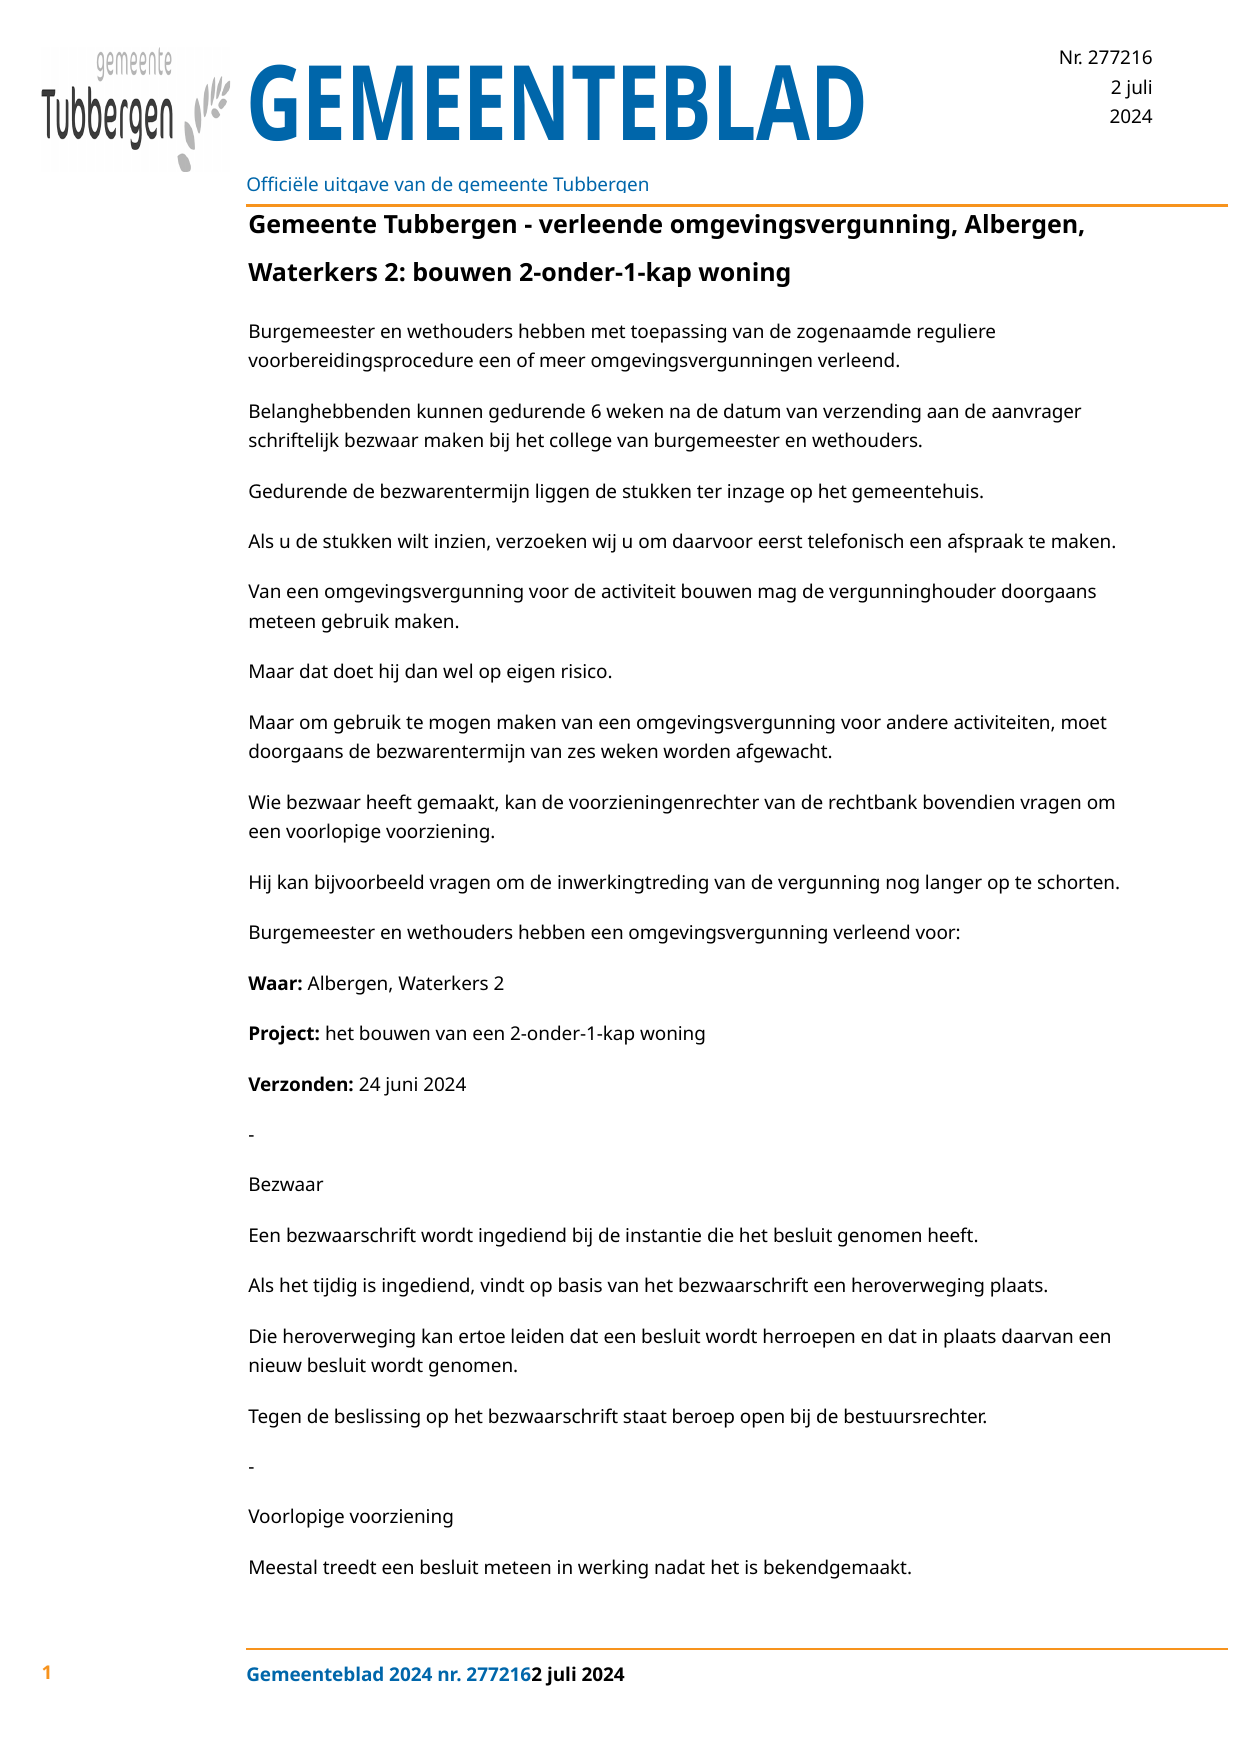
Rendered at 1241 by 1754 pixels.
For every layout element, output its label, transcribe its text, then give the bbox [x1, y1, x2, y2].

text Gemeente Tubbergen - verleende omgevingsvergunning, Albergen, Waterkers 2: bouwen 2-onder-1-kap woning [248, 207, 1152, 288]
text Meestal treedt een besluit meteen in werking nadat het is bekendgemaakt. [248, 1554, 1152, 1580]
text Voorlopige voorziening [248, 1504, 1152, 1529]
text Hij kan bijvoorbeeld vragen om de inwerkingtreding van de vergunning nog langer op te schorten. [248, 869, 1152, 895]
text Waar: Albergen, Waterkers 2 [248, 970, 1152, 996]
text Maar om gebruik te mogen maken van een omgevingsvergunning voor andere activiteiten, moet doorgaans de bezwarentermijn van zes weken worden afgewacht. [248, 709, 1152, 764]
text Burgemeester en wethouders hebben een omgevingsvergunning verleend voor: [248, 919, 1152, 945]
text Belanghebbenden kunnen gedurende 6 weken na de datum van verzending aan de aanvrager schriftelijk bezwaar maken bij het college van burgemeester en wethouders. [248, 398, 1152, 453]
text Maar dat doet hij dan wel op eigen risico. [248, 659, 1152, 684]
text Wie bezwaar heeft gemaakt, kan de voorzieningenrechter van de rechtbank bovendien vragen om een voorlopige voorziening. [248, 789, 1152, 844]
text Burgemeester en wethouders hebben met toepassing van de zogenaamde reguliere voorbereidingsprocedure een of meer omgevingsvergunningen verleend. [248, 318, 1152, 373]
text - [248, 1453, 1152, 1479]
text Een bezwaarschrift wordt ingediend bij de instantie die het besluit genomen heeft. [248, 1222, 1152, 1248]
text - [248, 1121, 1152, 1147]
text Tegen de beslissing op het bezwaarschrift staat beroep open bij de bestuursrechter. [248, 1403, 1152, 1429]
text Bezwaar [248, 1172, 1152, 1197]
text Van een omgevingsvergunning voor de activiteit bouwen mag de vergunninghouder doorgaans meteen gebruik maken. [248, 579, 1152, 634]
text Die heroverweging kan ertoe leiden dat een besluit wordt herroepen en dat in plaats daarvan een nieuw besluit wordt genomen. [248, 1323, 1152, 1378]
text Als u de stukken wilt inzien, verzoeken wij u om daarvoor eerst telefonisch een afspraak te maken. [248, 528, 1152, 554]
text Als het tijdig is ingediend, vindt op basis van het bezwaarschrift een heroverweging plaats. [248, 1272, 1152, 1298]
picture [41, 47, 231, 172]
text Verzonden: 24 juni 2024 [248, 1071, 1152, 1097]
text Project: het bouwen van een 2-onder-1-kap woning [248, 1020, 1152, 1046]
text Gedurende de bezwarentermijn liggen de stukken ter inzage op het gemeentehuis. [248, 478, 1152, 504]
